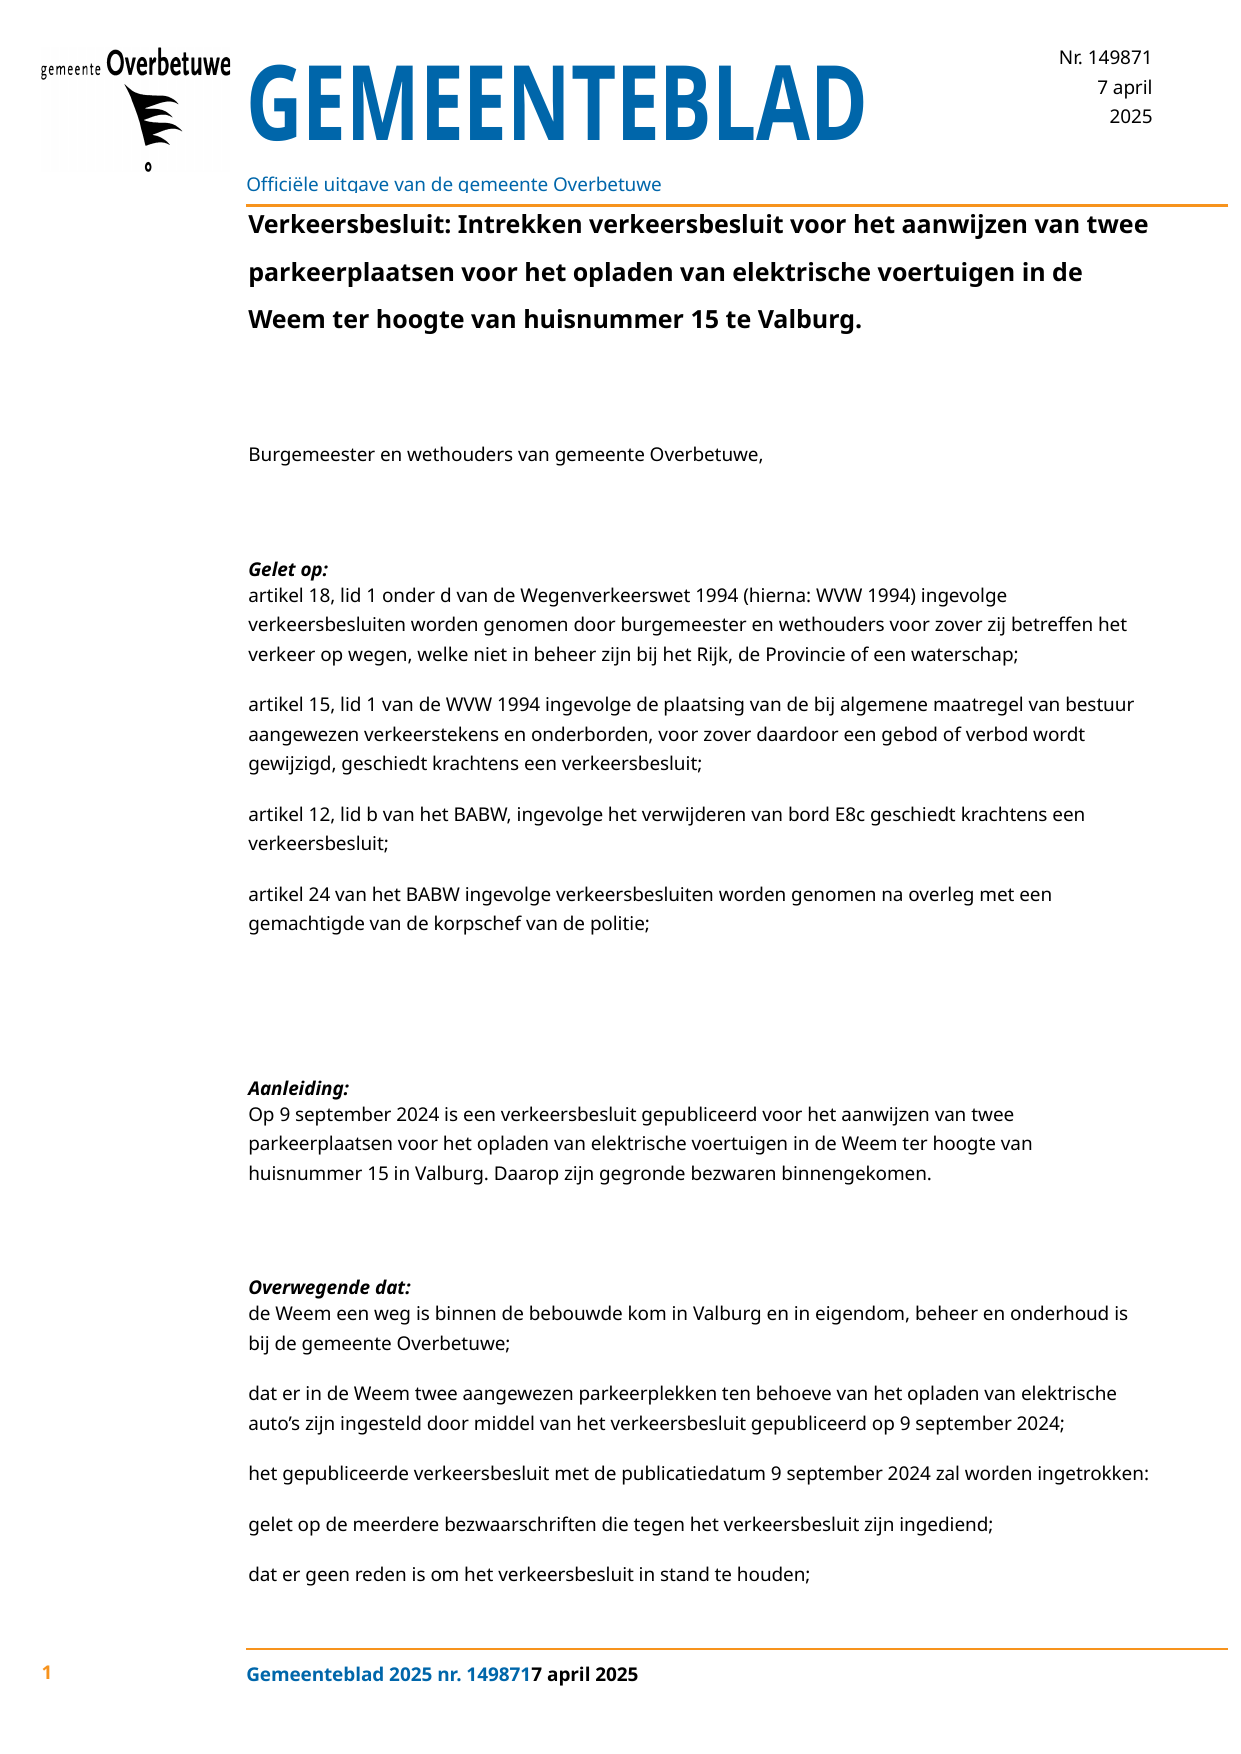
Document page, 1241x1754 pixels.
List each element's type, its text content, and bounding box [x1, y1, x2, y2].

text Burgemeester en wethouders van gemeente Overbetuwe, [248, 442, 1152, 467]
text het gepubliceerde verkeersbesluit met de publicatiedatum 9 september 2024 zal worden ingetrokken: [248, 1460, 1152, 1486]
picture [41, 47, 231, 172]
text Aanleiding: [248, 1075, 1152, 1101]
text Verkeersbesluit: Intrekken verkeersbesluit voor het aanwijzen van twee parkeerplaatsen voor het opladen van elektrische voertuigen in de Weem ter hoogte van huisnummer 15 te Valburg. [248, 207, 1152, 336]
text Gelet op: [248, 556, 1152, 582]
text gelet op de meerdere bezwaarschriften die tegen het verkeersbesluit zijn ingediend; [248, 1511, 1152, 1536]
text de Weem een weg is binnen de bebouwde kom in Valburg en in eigendom, beheer en onderhoud is bij de gemeente Overbetuwe; [248, 1300, 1152, 1356]
text Op 9 september 2024 is een verkeersbesluit gepubliceerd voor het aanwijzen van twee parkeerplaatsen voor het opladen van elektrische voertuigen in de Weem ter hoogte van huisnummer 15 in Valburg. Daarop zijn gegronde bezwaren binnengekomen. [248, 1101, 1152, 1186]
text artikel 24 van het BABW ingevolge verkeersbesluiten worden genomen na overleg met een gemachtigde van de korpschef van de politie; [248, 881, 1152, 936]
text Overwegende dat: [248, 1274, 1152, 1300]
text artikel 12, lid b van het BABW, ingevolge het verwijderen van bord E8c geschiedt krachtens een verkeersbesluit; [248, 801, 1152, 856]
text artikel 18, lid 1 onder d van de Wegenverkeerswet 1994 (hierna: WVW 1994) ingevolge verkeersbesluiten worden genomen door burgemeester en wethouders voor zover zij betreffen het verkeer op wegen, welke niet in beheer zijn bij het Rijk, de Provincie of een waterschap; [248, 582, 1152, 667]
text artikel 15, lid 1 van de WVW 1994 ingevolge de plaatsing van de bij algemene maatregel van bestuur aangewezen verkeerstekens en onderborden, voor zover daardoor een gebod of verbod wordt gewijzigd, geschiedt krachtens een verkeersbesluit; [248, 691, 1152, 776]
text dat er geen reden is om het verkeersbesluit in stand te houden; [248, 1561, 1152, 1587]
text dat er in de Weem twee aangewezen parkeerplekken ten behoeve van het opladen van elektrische auto’s zijn ingesteld door middel van het verkeersbesluit gepubliceerd op 9 september 2024; [248, 1380, 1152, 1436]
